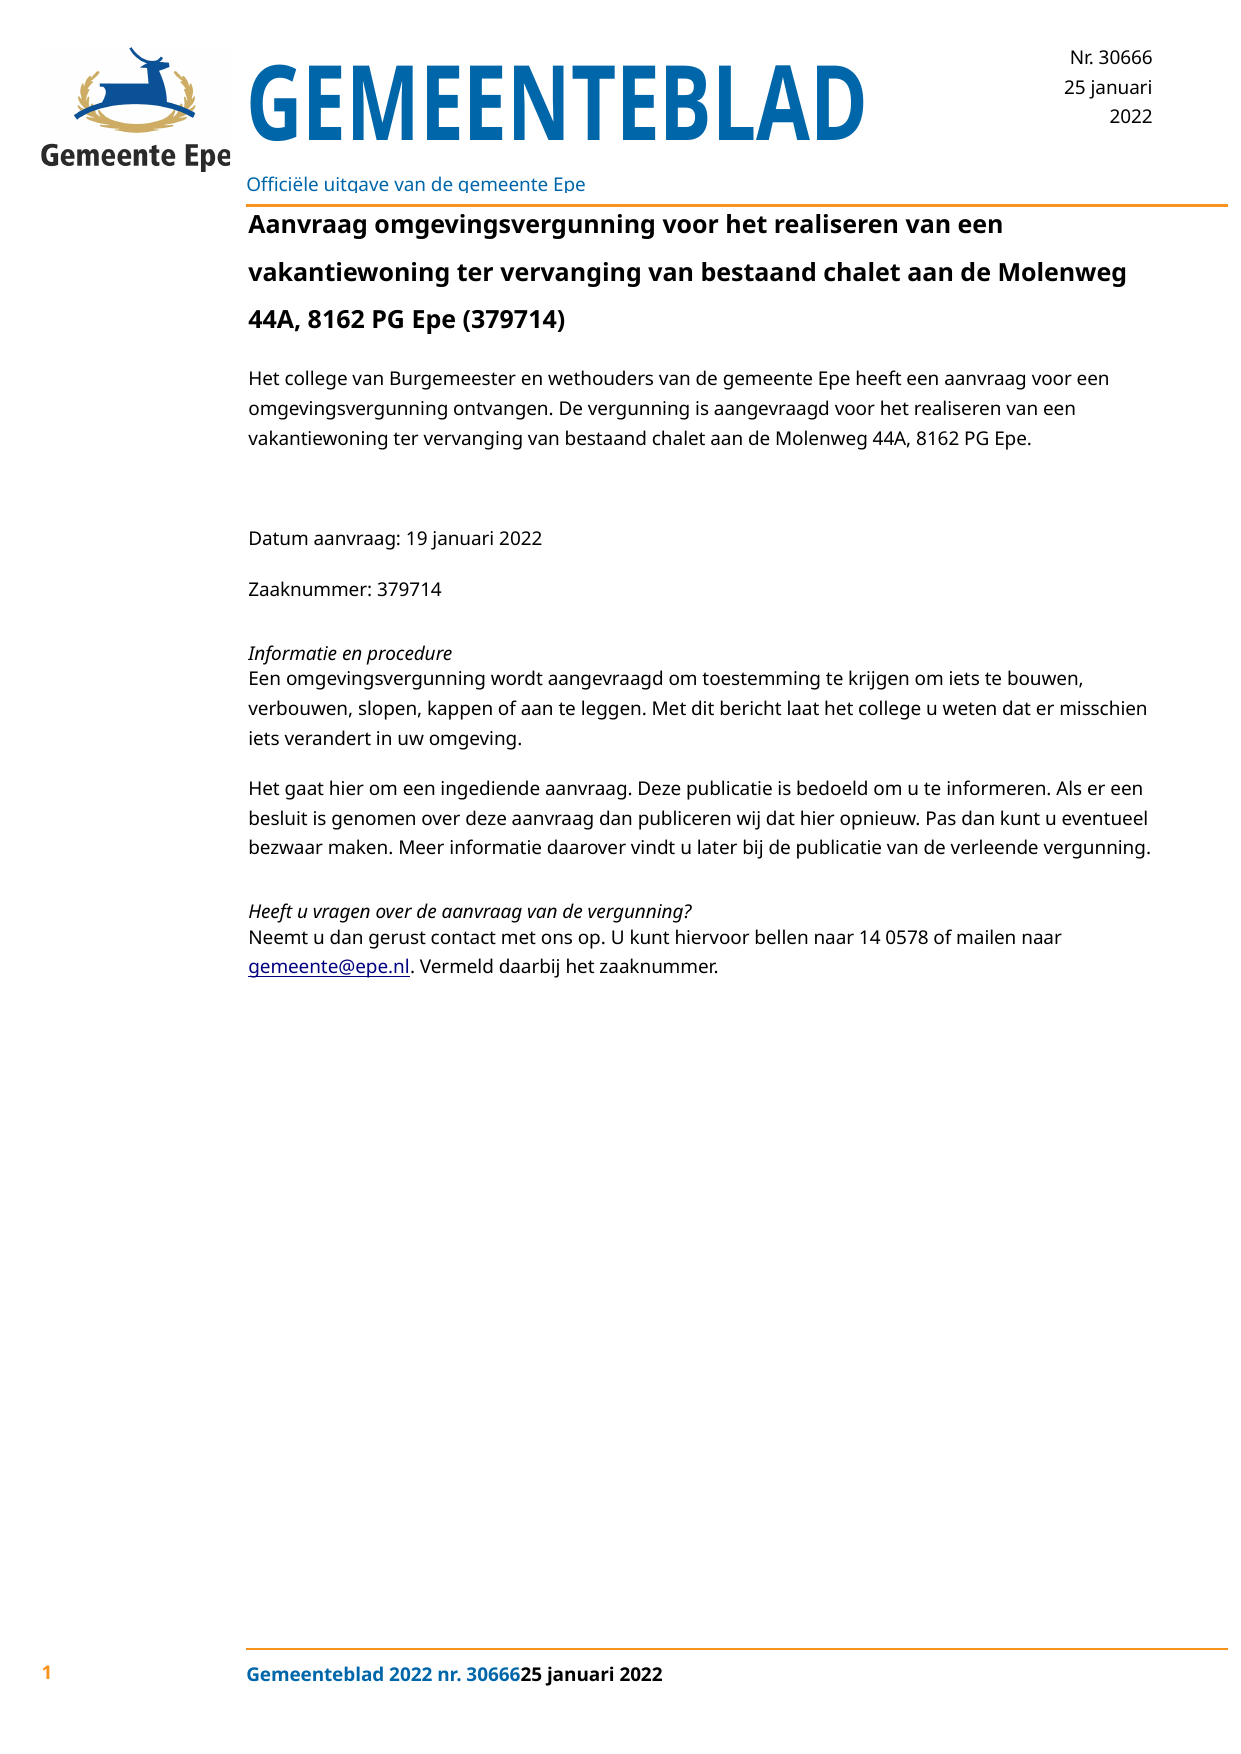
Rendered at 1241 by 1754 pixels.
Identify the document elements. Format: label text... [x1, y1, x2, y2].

text Aanvraag omgevingsvergunning voor het realiseren van een vakantiewoning ter vervanging van bestaand chalet aan de Molenweg 44A, 8162 PG Epe (379714) [248, 207, 1152, 336]
text Het gaat hier om een ingediende aanvraag. Deze publicatie is bedoeld om u te informeren. Als er een besluit is genomen over deze aanvraag dan publiceren wij dat hier opnieuw. Pas dan kunt u eventueel bezwaar maken. Meer informatie daarover vindt u later bij de publicatie van de verleende vergunning. [248, 775, 1152, 860]
picture [41, 47, 231, 172]
text Heeft u vragen over de aanvraag van de vergunning? [248, 898, 1152, 924]
text Neemt u dan gerust contact met ons op. U kunt hiervoor bellen naar 14 0578 of mailen naar gemeente@epe.nl. Vermeld daarbij het zaaknummer. [248, 924, 1152, 979]
text Informatie en procedure [248, 640, 1152, 666]
text Zaaknummer: 379714 [248, 576, 1152, 602]
text Datum aanvraag: 19 januari 2022 [248, 526, 1152, 551]
text Een omgevingsvergunning wordt aangevraagd om toestemming te krijgen om iets te bouwen, verbouwen, slopen, kappen of aan te leggen. Met dit bericht laat het college u weten dat er misschien iets verandert in uw omgeving. [248, 666, 1152, 751]
text Het college van Burgemeester en wethouders van de gemeente Epe heeft een aanvraag voor een omgevingsvergunning ontvangen. De vergunning is aangevraagd voor het realiseren van een vakantiewoning ter vervanging van bestaand chalet aan de Molenweg 44A, 8162 PG Epe. [248, 366, 1152, 450]
